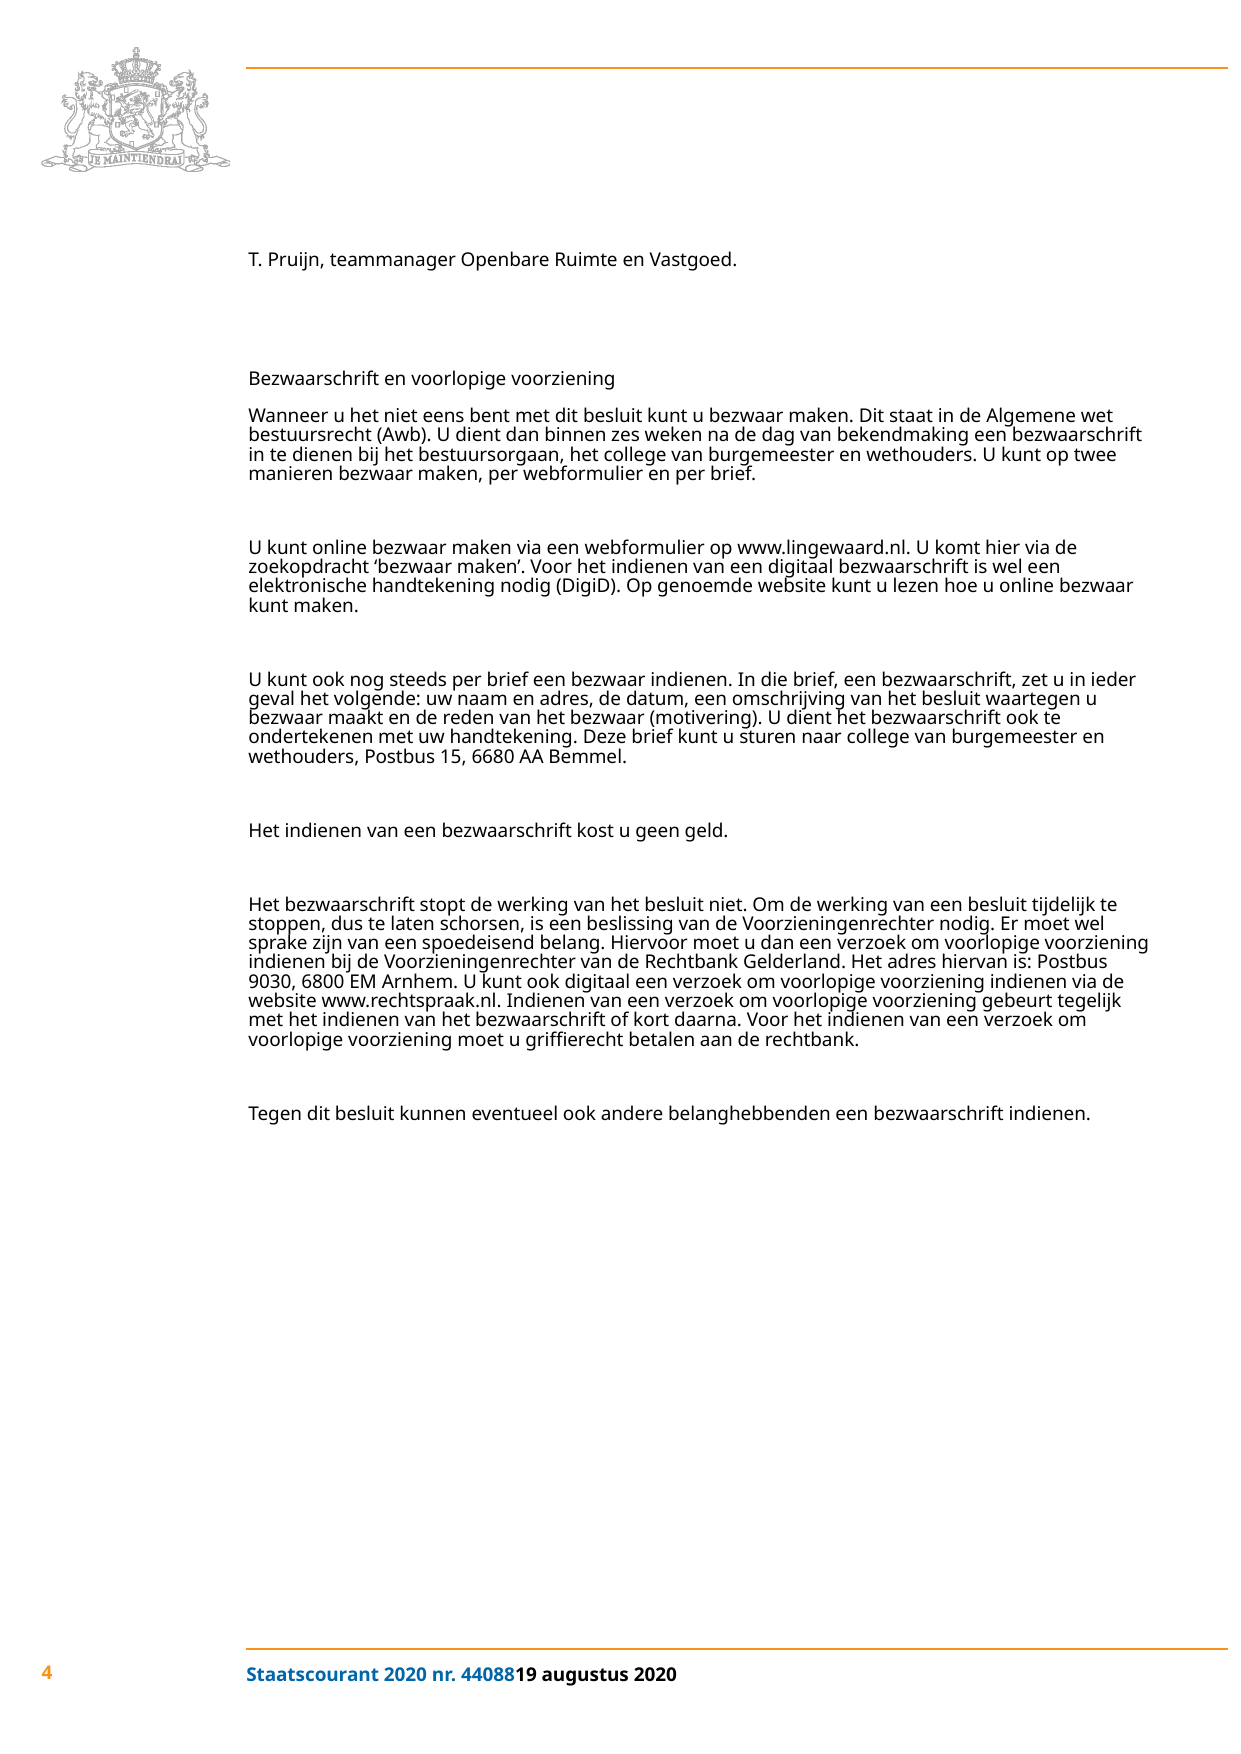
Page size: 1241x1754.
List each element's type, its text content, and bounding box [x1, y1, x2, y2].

text Het bezwaarschrift stopt de werking van het besluit niet. Om de werking van een besluit tijdelijk te stoppen, dus te laten schorsen, is een beslissing van de Voorzieningenrechter nodig. Er moet wel sprake zijn van een spoedeisend belang. Hiervoor moet u dan een verzoek om voorlopige voorziening indienen bij de Voorzieningenrechter van de Rechtbank Gelderland. Het adres hiervan is: Postbus 9030, 6800 EM Arnhem. U kunt ook digitaal een verzoek om voorlopige voorziening indienen via de website www.rechtspraak.nl. Indienen van een verzoek om voorlopige voorziening gebeurt tegelijk met het indienen van het bezwaarschrift of kort daarna. Voor het indienen van een verzoek om voorlopige voorziening moet u griffierecht betalen aan de rechtbank. [248, 896, 1152, 1050]
text Het indienen van een bezwaarschrift kost u geen geld. [248, 822, 1152, 841]
text U kunt online bezwaar maken via een webformulier op www.lingewaard.nl. U komt hier via de zoekopdracht ‘bezwaar maken’. Voor het indienen van een digitaal bezwaarschrift is wel een elektronische handtekening nodig (DigiD). Op genoemde website kunt u lezen hoe u online bezwaar kunt maken. [248, 539, 1152, 616]
text Tegen dit besluit kunnen eventueel ook andere belanghebbenden een bezwaarschrift indienen. [248, 1104, 1152, 1124]
text Wanneer u het niet eens bent met dit besluit kunt u bezwaar maken. Dit staat in de Algemene wet bestuursrecht (Awb). U dient dan binnen zes weken na de dag van bekendmaking een bezwaarschrift in te dienen bij het bestuursorgaan, het college van burgemeester en wethouders. U kunt op twee manieren bezwaar maken, per webformulier en per brief. [248, 407, 1152, 484]
text T. Pruijn, teammanager Openbare Ruimte en Vastgoed. [248, 246, 1152, 272]
text U kunt ook nog steeds per brief een bezwaar indienen. In die brief, een bezwaarschrift, zet u in ieder geval het volgende: uw naam en adres, de datum, een omschrijving van het besluit waartegen u bezwaar maakt en de reden van het bezwaar (motivering). U dient het bezwaarschrift ook te ondertekenen met uw handtekening. Deze brief kunt u sturen naar college van burgemeester en wethouders, Postbus 15, 6680 AA Bemmel. [248, 671, 1152, 767]
text Bezwaarschrift en voorlopige voorziening [248, 370, 1152, 389]
picture [41, 47, 231, 172]
